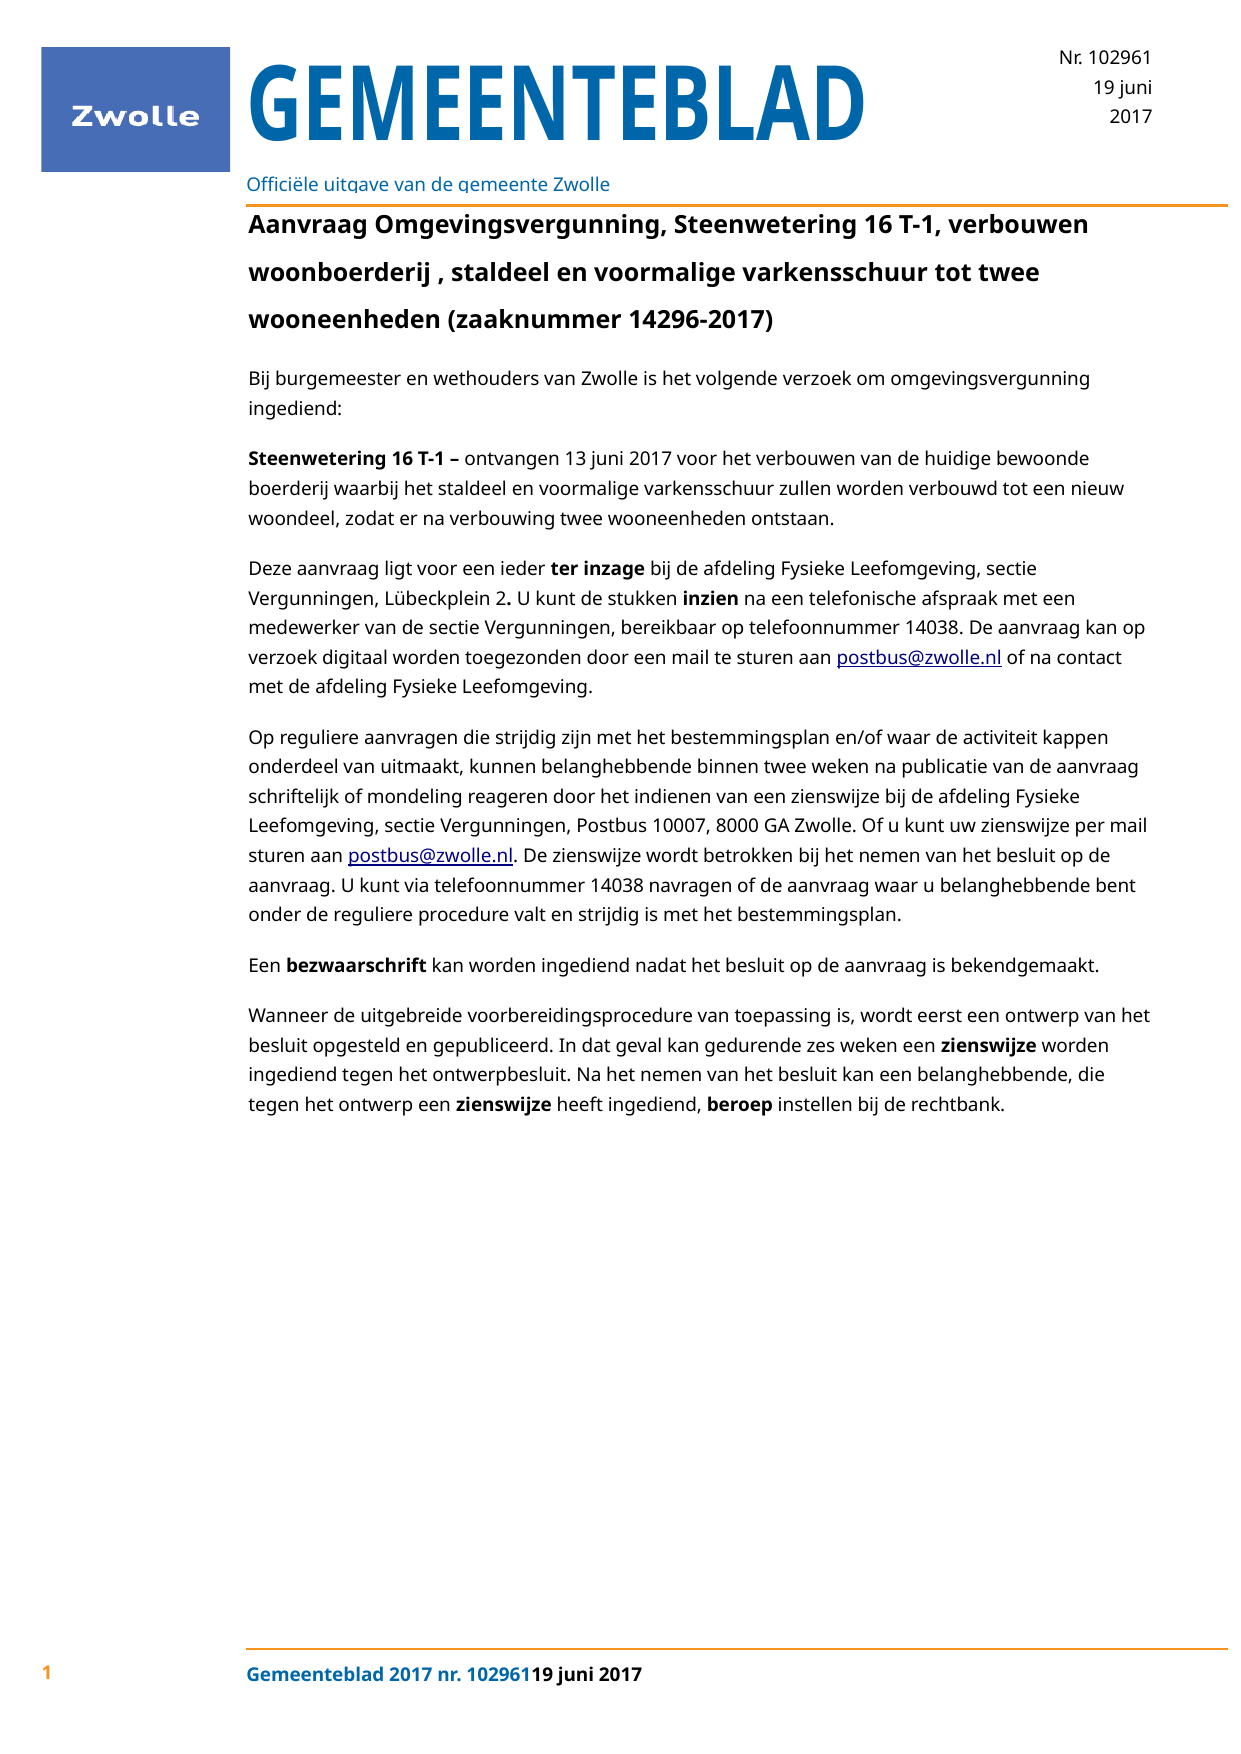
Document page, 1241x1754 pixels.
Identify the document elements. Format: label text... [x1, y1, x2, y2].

text Bij burgemeester en wethouders van Zwolle is het volgende verzoek om omgevingsvergunning ingediend: [248, 366, 1152, 421]
picture [41, 47, 231, 172]
text Deze aanvraag ligt voor een ieder ter inzage bij de afdeling Fysieke Leefomgeving, sectie Vergunningen, Lübeckplein 2. U kunt de stukken inzien na een telefonische afspraak met een medewerker van de sectie Vergunningen, bereikbaar op telefoonnummer 14038. De aanvraag kan op verzoek digitaal worden toegezonden door een mail te sturen aan postbus@zwolle.nl of na contact met de afdeling Fysieke Leefomgeving. [248, 555, 1152, 699]
text Aanvraag Omgevingsvergunning, Steenwetering 16 T-1, verbouwen woonboerderij , staldeel en voormalige varkensschuur tot twee wooneenheden (zaaknummer 14296-2017) [248, 207, 1152, 336]
text Wanneer de uitgebreide voorbereidingsprocedure van toepassing is, wordt eerst een ontwerp van het besluit opgesteld en gepubliceerd. In dat geval kan gedurende zes weken een zienswijze worden ingediend tegen het ontwerpbesluit. Na het nemen van het besluit kan een belanghebbende, die tegen het ontwerp een zienswijze heeft ingediend, beroep instellen bij de rechtbank. [248, 1002, 1152, 1117]
text Steenwetering 16 T-1 – ontvangen 13 juni 2017 voor het verbouwen van de huidige bewoonde boerderij waarbij het staldeel en voormalige varkensschuur zullen worden verbouwd tot een nieuw woondeel, zodat er na verbouwing twee wooneenheden ontstaan. [248, 446, 1152, 530]
text Op reguliere aanvragen die strijdig zijn met het bestemmingsplan en/of waar de activiteit kappen onderdeel van uitmaakt, kunnen belanghebbende binnen twee weken na publicatie van de aanvraag schriftelijk of mondeling reageren door het indienen van een zienswijze bij de afdeling Fysieke Leefomgeving, sectie Vergunningen, Postbus 10007, 8000 GA Zwolle. Of u kunt uw zienswijze per mail sturen aan postbus@zwolle.nl. De zienswijze wordt betrokken bij het nemen van het besluit op de aanvraag. U kunt via telefoonnummer 14038 navragen of de aanvraag waar u belanghebbende bent onder de reguliere procedure valt en strijdig is met het bestemmingsplan. [248, 724, 1152, 927]
text Een bezwaarschrift kan worden ingediend nadat het besluit op de aanvraag is bekendgemaakt. [248, 952, 1152, 977]
